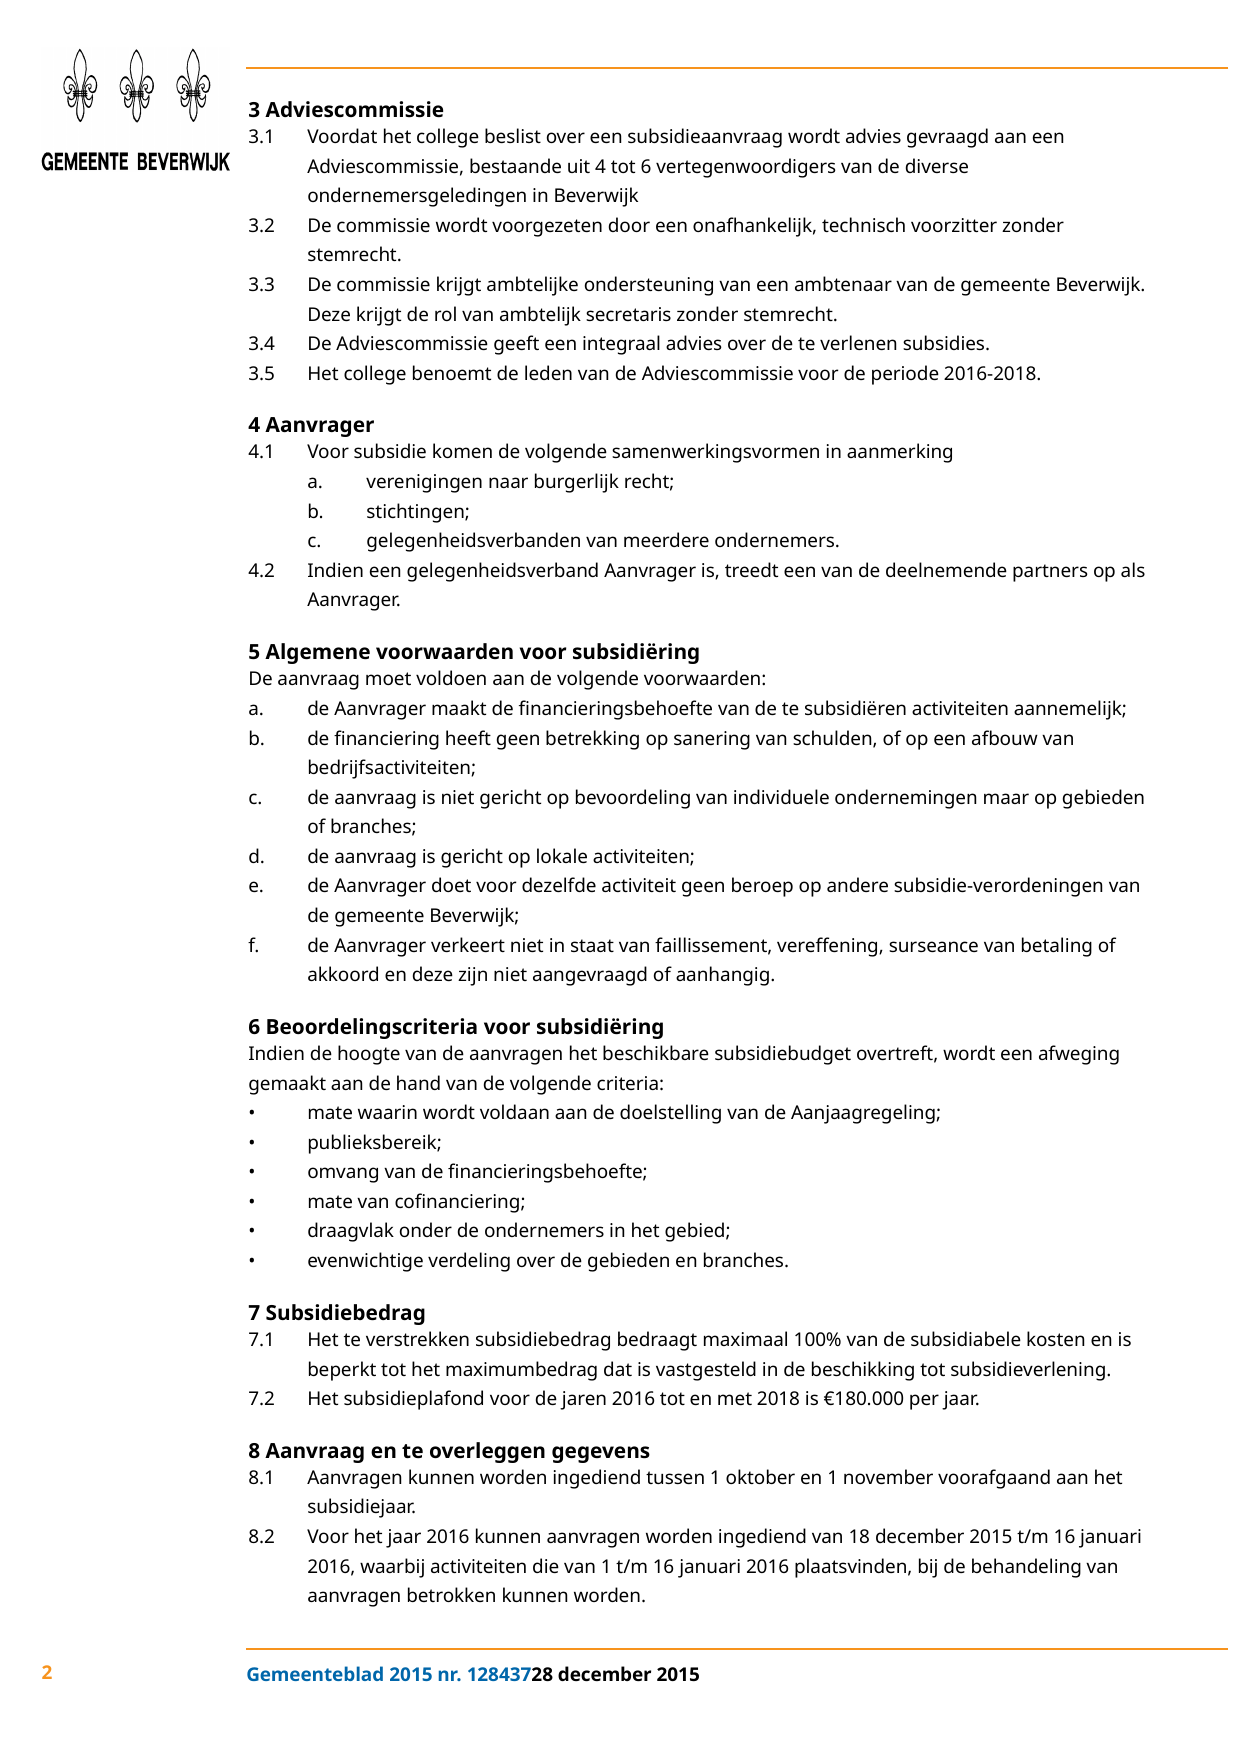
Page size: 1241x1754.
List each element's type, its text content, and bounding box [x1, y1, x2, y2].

list mate waarin wordt voldaan aan de doelstelling van de Aanjaagregeling; [248, 1099, 1152, 1125]
list evenwichtige verdeling over de gebieden en branches. [248, 1247, 1152, 1273]
list De commissie krijgt ambtelijke ondersteuning van een ambtenaar van de gemeente Beverwijk. Deze krijgt de rol van ambtelijk secretaris zonder stemrecht. [248, 271, 1152, 326]
list De Adviescommissie geeft een integraal advies over de te verlenen subsidies. [248, 330, 1152, 356]
list de financiering heeft geen betrekking op sanering van schulden, of op een afbouw van bedrijfsactiviteiten; [248, 725, 1152, 780]
list Voordat het college beslist over een subsidieaanvraag wordt advies gevraagd aan een Adviescommissie, bestaande uit 4 tot 6 vertegenwoordigers van de diverse ondernemersgeledingen in Beverwijk [248, 123, 1152, 208]
list Voor subsidie komen de volgende samenwerkingsvormen in aanmerking [248, 439, 1152, 464]
text 6 Beoordelingscriteria voor subsidiëring [248, 1012, 1152, 1040]
list omvang van de financieringsbehoefte; [248, 1158, 1152, 1184]
list Het te verstrekken subsidiebedrag bedraagt maximaal 100% van de subsidiabele kosten en is beperkt tot het maximumbedrag dat is vastgesteld in de beschikking tot subsidieverlening. [248, 1326, 1152, 1381]
list Het subsidieplafond voor de jaren 2016 tot en met 2018 is €180.000 per jaar. [248, 1385, 1152, 1411]
list verenigingen naar burgerlijk recht; [307, 468, 1152, 494]
list de Aanvrager doet voor dezelfde activiteit geen beroep op andere subsidie-verordeningen van de gemeente Beverwijk; [248, 873, 1152, 928]
list draagvlak onder de ondernemers in het gebied; [248, 1218, 1152, 1243]
list de Aanvrager verkeert niet in staat van faillissement, vereffening, surseance van betaling of akkoord en deze zijn niet aangevraagd of aanhangig. [248, 932, 1152, 987]
text 5 Algemene voorwaarden voor subsidiëring [248, 637, 1152, 666]
text 7 Subsidiebedrag [248, 1298, 1152, 1326]
list mate van cofinanciering; [248, 1188, 1152, 1214]
list de aanvraag is gericht op lokale activiteiten; [248, 843, 1152, 869]
list de Aanvrager maakt de financieringsbehoefte van de te subsidiëren activiteiten aannemelijk; [248, 695, 1152, 721]
text 8 Aanvraag en te overleggen gegevens [248, 1436, 1152, 1464]
text 4 Aanvrager [248, 410, 1152, 439]
picture [41, 47, 231, 172]
list de aanvraag is niet gericht op bevoordeling van individuele ondernemingen maar op gebieden of branches; [248, 784, 1152, 839]
list Het college benoemt de leden van de Adviescommissie voor de periode 2016-2018. [248, 360, 1152, 386]
text Indien de hoogte van de aanvragen het beschikbare subsidiebudget overtreft, wordt een afweging gemaakt aan de hand van de volgende criteria: [248, 1040, 1152, 1096]
list Voor het jaar 2016 kunnen aanvragen worden ingediend van 18 december 2015 t/m 16 januari 2016, waarbij activiteiten die van 1 t/m 16 januari 2016 plaatsvinden, bij de behandeling van aanvragen betrokken kunnen worden. [248, 1523, 1152, 1608]
text De aanvraag moet voldoen aan de volgende voorwaarden: [248, 666, 1152, 691]
text 3 Adviescommissie [248, 95, 1152, 123]
list Aanvragen kunnen worden ingediend tussen 1 oktober en 1 november voorafgaand aan het subsidiejaar. [248, 1464, 1152, 1519]
list De commissie wordt voorgezeten door een onafhankelijk, technisch voorzitter zonder stemrecht. [248, 212, 1152, 267]
list stichtingen; [307, 498, 1152, 524]
list Indien een gelegenheidsverband Aanvrager is, treedt een van de deelnemende partners op als Aanvrager. [248, 557, 1152, 612]
list publieksbereik; [248, 1129, 1152, 1155]
list gelegenheidsverbanden van meerdere ondernemers. [307, 527, 1152, 553]
